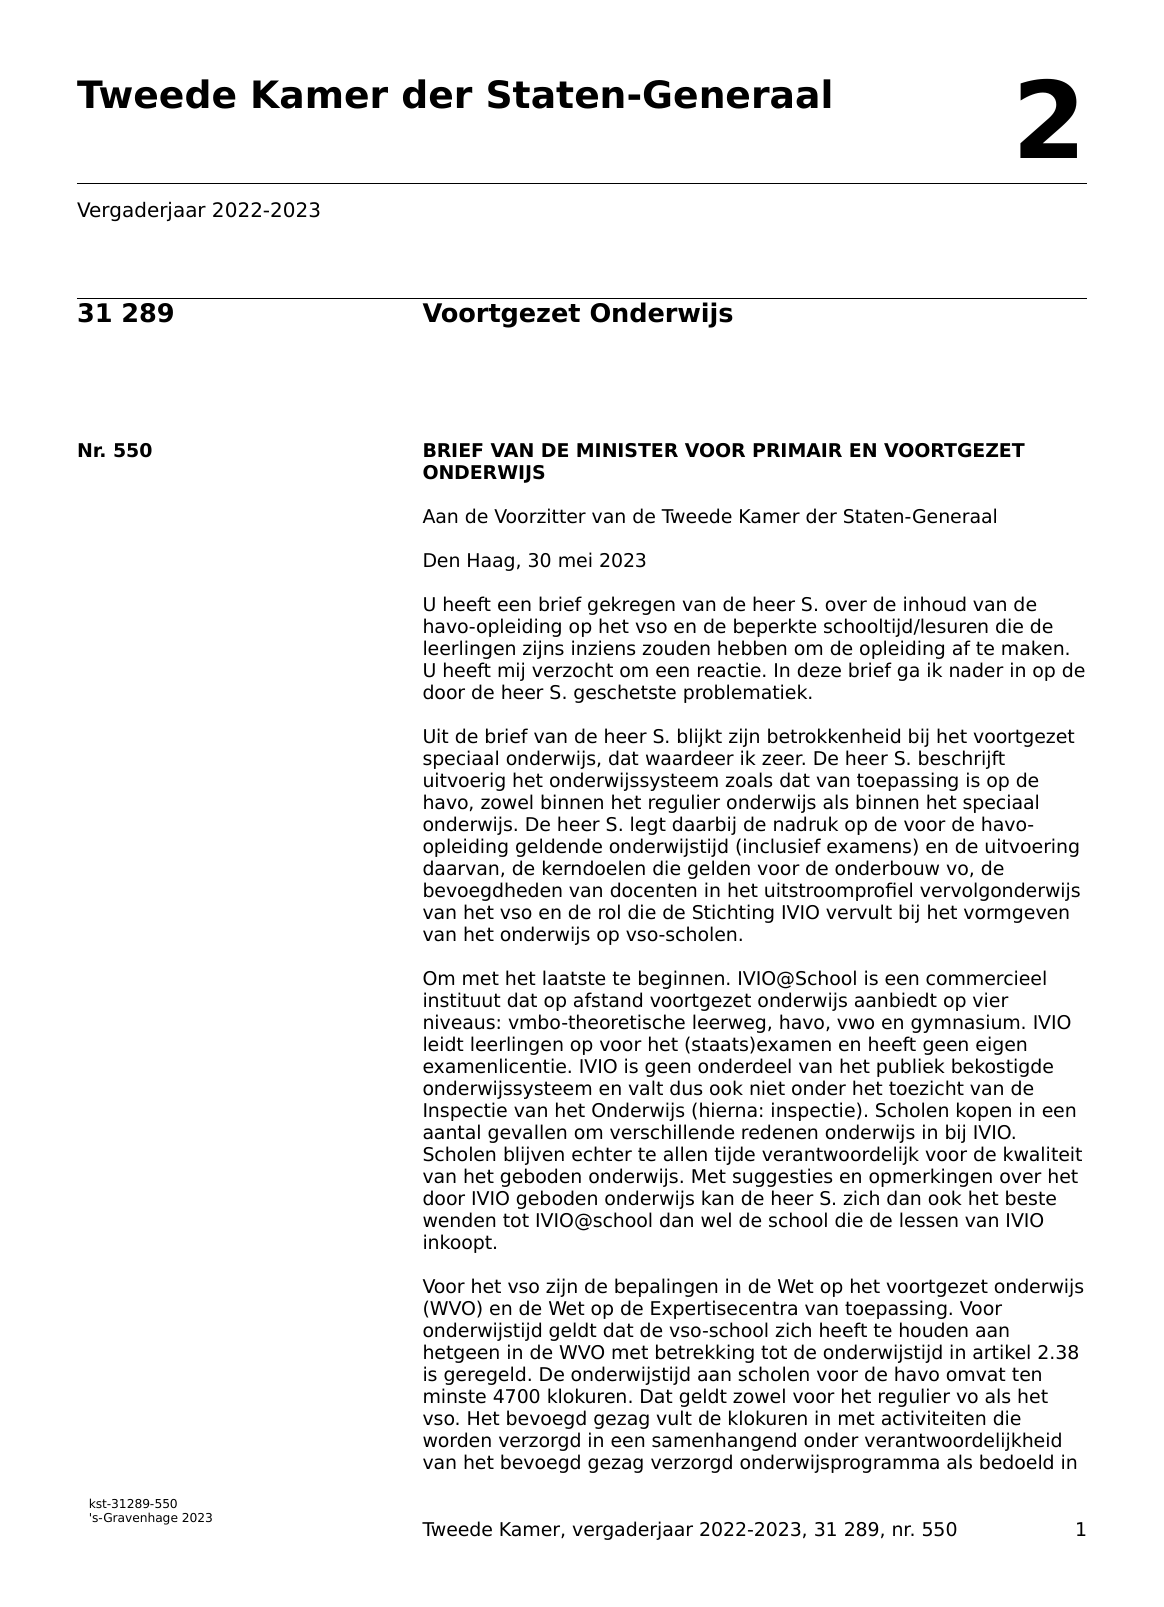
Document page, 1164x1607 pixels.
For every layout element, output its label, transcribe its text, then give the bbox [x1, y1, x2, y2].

text U heeft een brief gekregen van de heer S. over de inhoud van de havo-opleiding op het vso en de beperkte schooltijd/lesuren die de leerlingen zijns inziens zouden hebben om de opleiding af te maken. U heeft mij verzocht om een reactie. In deze brief ga ik nader in op de door de heer S. geschetste problematiek. [422, 594, 1087, 704]
text Den Haag, 30 mei 2023 [422, 550, 1087, 572]
text 's-Gravenhage 2023 [88, 1511, 323, 1525]
table_header 2 [886, 59, 1087, 183]
subtitle 31 289 Voortgezet Onderwijs [77, 299, 1087, 329]
text Om met het laatste te beginnen. IVIO@School is een commercieel instituut dat op afstand voortgezet onderwijs aanbiedt op vier niveaus: vmbo-theoretische leerweg, havo, vwo en gymnasium. IVIO leidt leerlingen op voor het (staats)examen en heeft geen eigen examenlicentie. IVIO is geen onderdeel van het publiek bekostigde onderwijssysteem en valt dus ook niet onder het toezicht van de Inspectie van het Onderwijs (hierna: inspectie). Scholen kopen in een aantal gevallen om verschillende redenen onderwijs in bij IVIO. Scholen blijven echter te allen tijde verantwoordelijk voor de kwaliteit van het geboden onderwijs. Met suggesties en opmerkingen over het door IVIO geboden onderwijs kan de heer S. zich dan ook het beste wenden tot IVIO@school dan wel de school die de lessen van IVIO inkoopt. [422, 968, 1087, 1254]
text Aan de Voorzitter van de Tweede Kamer der Staten-Generaal [422, 506, 1087, 528]
table_cell Vergaderjaar 2022-2023 [77, 184, 1087, 298]
text kst-31289-550 [88, 1497, 323, 1511]
subtitle Nr. 550 BRIEF VAN DE MINISTER VOOR PRIMAIR EN VOORTGEZET ONDERWIJS [77, 440, 1087, 484]
text Uit de brief van de heer S. blijkt zijn betrokkenheid bij het voortgezet speciaal onderwijs, dat waardeer ik zeer. De heer S. beschrijft uitvoerig het onderwijssysteem zoals dat van toepassing is op de havo, zowel binnen het regulier onderwijs als binnen het speciaal onderwijs. De heer S. legt daarbij de nadruk op de voor de havo-opleiding geldende onderwijstijd (inclusief examens) en de uitvoering daarvan, de kerndoelen die gelden voor de onderbouw vo, de bevoegdheden van docenten in het uitstroomprofiel vervolgonderwijs van het vso en de rol die de Stichting IVIO vervult bij het vormgeven van het onderwijs op vso-scholen. [422, 726, 1087, 946]
table_header Tweede Kamer der Staten-Generaal [77, 59, 886, 183]
text Voor het vso zijn de bepalingen in de Wet op het voortgezet onderwijs (WVO) en de Wet op de Expertisecentra van toepassing. Voor onderwijstijd geldt dat de vso-school zich heeft te houden aan hetgeen in de WVO met betrekking tot de onderwijstijd in artikel 2.38 is geregeld. De onderwijstijd aan scholen voor de havo omvat ten minste 4700 klokuren. Dat geldt zowel voor het regulier vo als het vso. Het bevoegd gezag vult de klokuren in met activiteiten die worden verzorgd in een samenhangend onder verantwoordelijkheid van het bevoegd gezag verzorgd onderwijsprogramma als bedoeld in [422, 1276, 1087, 1474]
